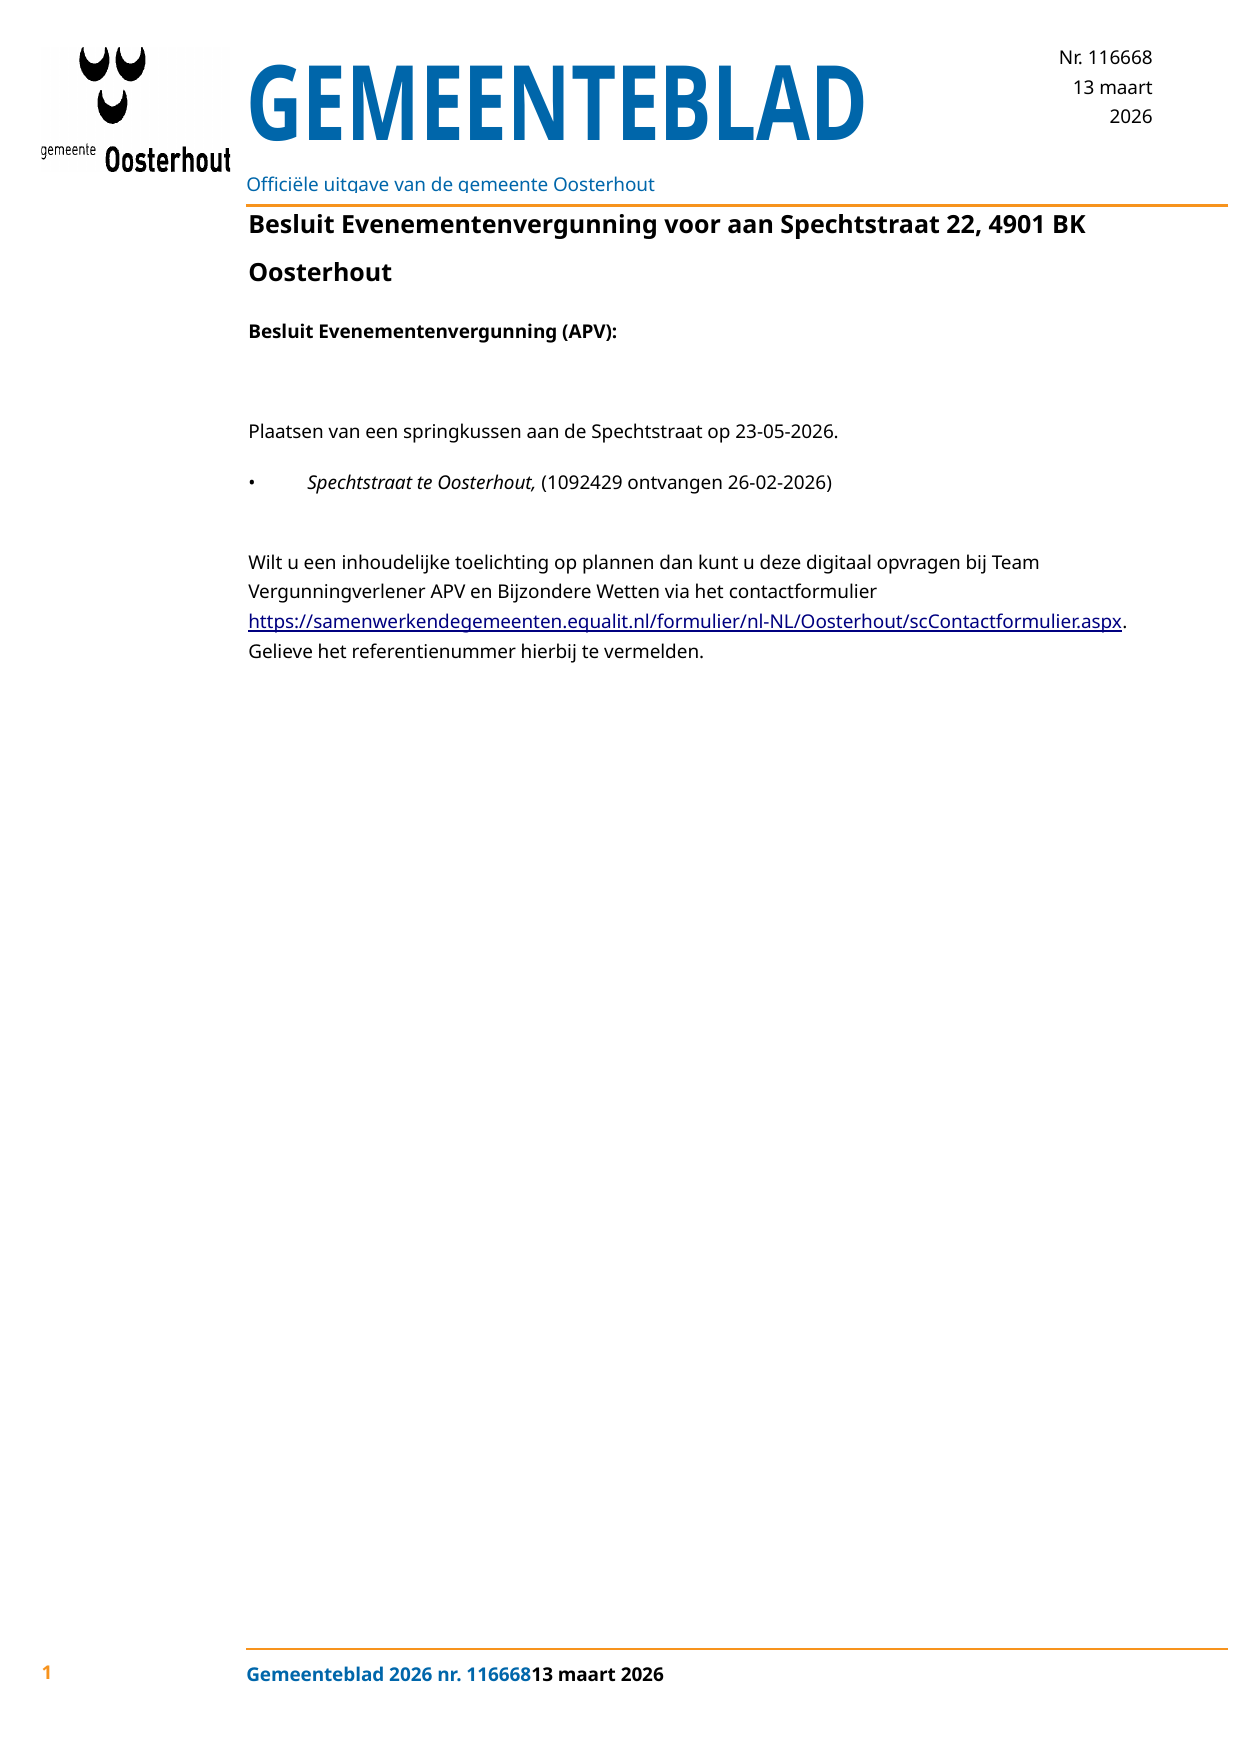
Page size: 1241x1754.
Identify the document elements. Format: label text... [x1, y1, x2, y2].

list Spechtstraat te Oosterhout, (1092429 ontvangen 26-02-2026) [248, 469, 1152, 495]
text Besluit Evenementenvergunning (APV): [248, 318, 1152, 344]
picture [41, 47, 231, 172]
text Besluit Evenementenvergunning voor aan Spechtstraat 22, 4901 BK Oosterhout [248, 207, 1152, 288]
text Plaatsen van een springkussen aan de Spechtstraat op 23-05-2026. [248, 419, 1152, 444]
text Wilt u een inhoudelijke toelichting op plannen dan kunt u deze digitaal opvragen bij Team Vergunningverlener APV en Bijzondere Wetten via het contactformulier https://samenwerkendegemeenten.equalit.nl/formulier/nl-NL/Oosterhout/scContactformulier.aspx. Gelieve het referentienummer hierbij te vermelden. [248, 549, 1152, 664]
